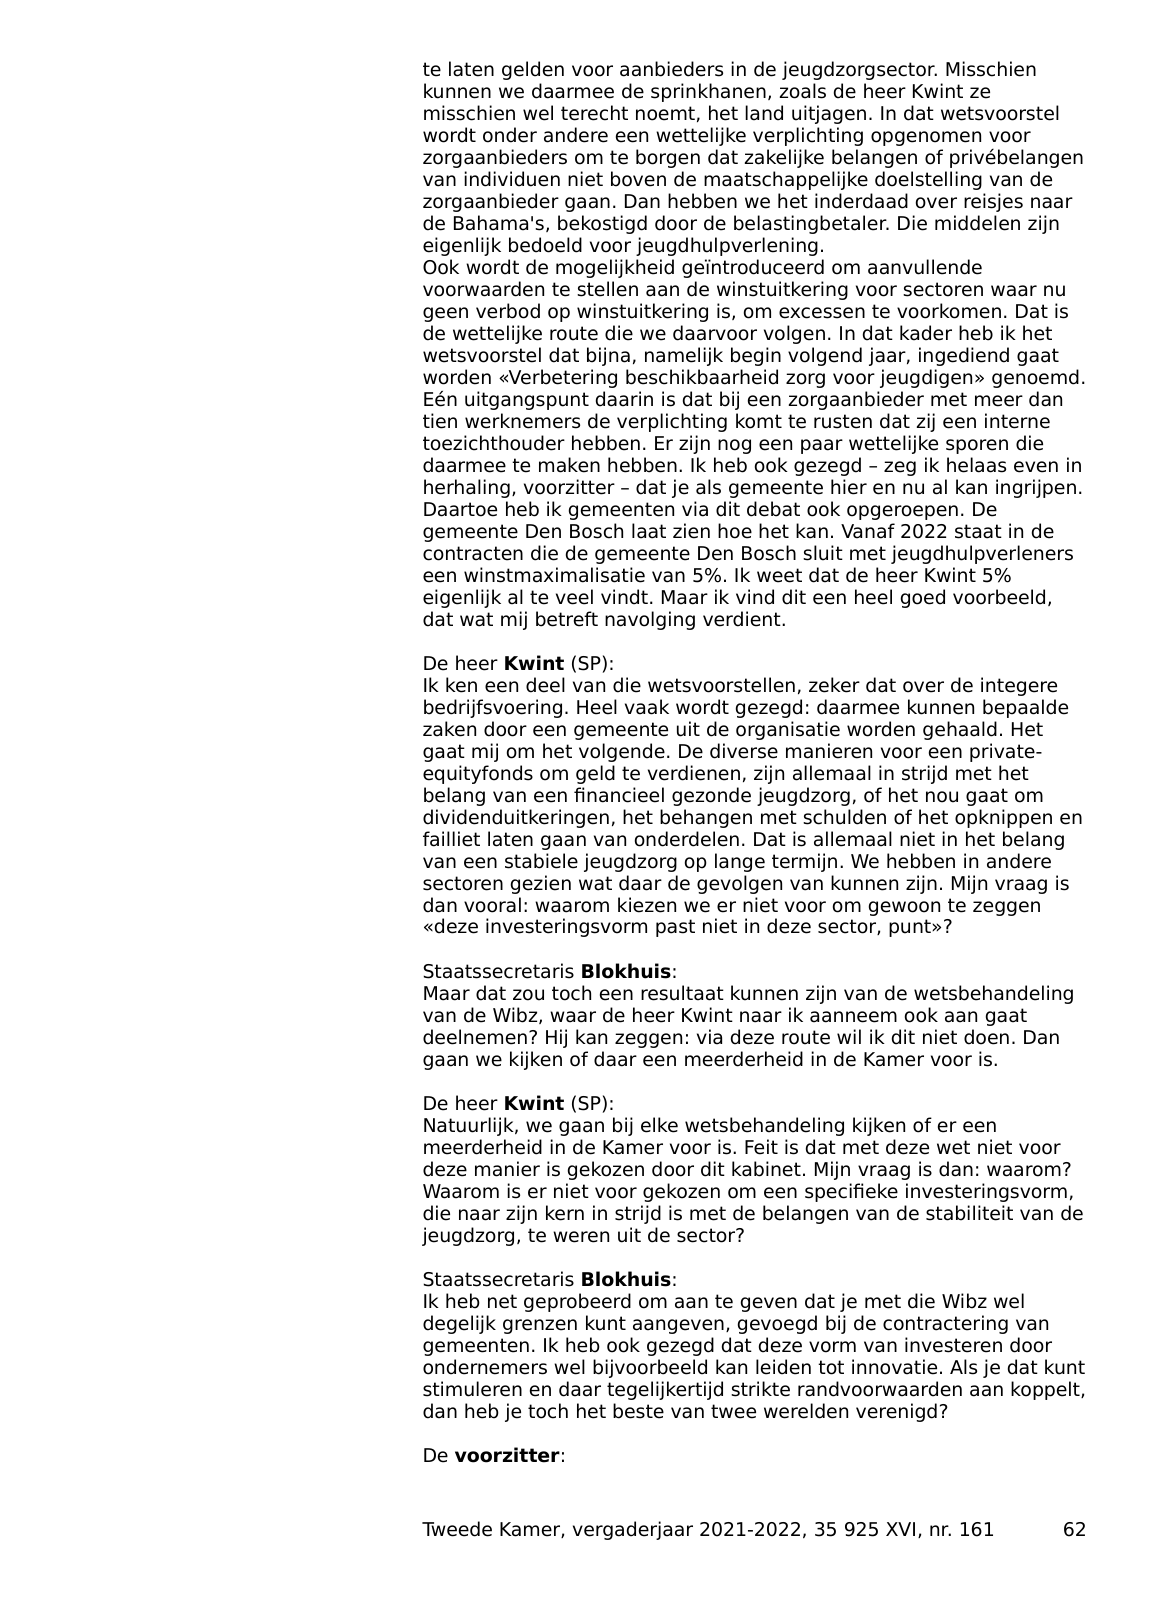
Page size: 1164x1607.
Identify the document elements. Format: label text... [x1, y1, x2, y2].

text Ik ken een deel van die wetsvoorstellen, zeker dat over de integere bedrijfsvoering. Heel vaak wordt gezegd: daarmee kunnen bepaalde zaken door een gemeente uit de organisatie worden gehaald. Het gaat mij om het volgende. De diverse manieren voor een private-equityfonds om geld te verdienen, zijn allemaal in strijd met het belang van een financieel gezonde jeugdzorg, of het nou gaat om dividenduitkeringen, het behangen met schulden of het opknippen en failliet laten gaan van onderdelen. Dat is allemaal niet in het belang van een stabiele jeugdzorg op lange termijn. We hebben in andere sectoren gezien wat daar de gevolgen van kunnen zijn. Mijn vraag is dan vooral: waarom kiezen we er niet voor om gewoon te zeggen «deze investeringsvorm past niet in deze sector, punt»? [422, 675, 1087, 938]
text De heer Kwint (SP): [422, 653, 1087, 675]
text Ook wordt de mogelijkheid geïntroduceerd om aanvullende voorwaarden te stellen aan de winstuitkering voor sectoren waar nu geen verbod op winstuitkering is, om excessen te voorkomen. Dat is de wettelijke route die we daarvoor volgen. In dat kader heb ik het wetsvoorstel dat bijna, namelijk begin volgend jaar, ingediend gaat worden «Verbetering beschikbaarheid zorg voor jeugdigen» genoemd. Eén uitgangspunt daarin is dat bij een zorgaanbieder met meer dan tien werknemers de verplichting komt te rusten dat zij een interne toezichthouder hebben. Er zijn nog een paar wettelijke sporen die daarmee te maken hebben. Ik heb ook gezegd – zeg ik helaas even in herhaling, voorzitter – dat je als gemeente hier en nu al kan ingrijpen. Daartoe heb ik gemeenten via dit debat ook opgeroepen. De gemeente Den Bosch laat zien hoe het kan. Vanaf 2022 staat in de contracten die de gemeente Den Bosch sluit met jeugdhulpverleners een winstmaximalisatie van 5%. Ik weet dat de heer Kwint 5% eigenlijk al te veel vindt. Maar ik vind dit een heel goed voorbeeld, dat wat mij betreft navolging verdient. [422, 257, 1087, 631]
text te laten gelden voor aanbieders in de jeugdzorgsector. Misschien kunnen we daarmee de sprinkhanen, zoals de heer Kwint ze misschien wel terecht noemt, het land uitjagen. In dat wetsvoorstel wordt onder andere een wettelijke verplichting opgenomen voor zorgaanbieders om te borgen dat zakelijke belangen of privébelangen van individuen niet boven de maatschappelijke doelstelling van de zorgaanbieder gaan. Dan hebben we het inderdaad over reisjes naar de Bahama's, bekostigd door de belastingbetaler. Die middelen zijn eigenlijk bedoeld voor jeugdhulpverlening. [422, 59, 1087, 257]
text Maar dat zou toch een resultaat kunnen zijn van de wetsbehandeling van de Wibz, waar de heer Kwint naar ik aanneem ook aan gaat deelnemen? Hij kan zeggen: via deze route wil ik dit niet doen. Dan gaan we kijken of daar een meerderheid in de Kamer voor is. [422, 983, 1087, 1071]
text De voorzitter: [422, 1445, 1087, 1467]
text De heer Kwint (SP): [422, 1093, 1087, 1115]
text Staatssecretaris Blokhuis: [422, 1269, 1087, 1291]
text Natuurlijk, we gaan bij elke wetsbehandeling kijken of er een meerderheid in de Kamer voor is. Feit is dat met deze wet niet voor deze manier is gekozen door dit kabinet. Mijn vraag is dan: waarom? Waarom is er niet voor gekozen om een specifieke investeringsvorm, die naar zijn kern in strijd is met de belangen van de stabiliteit van de jeugdzorg, te weren uit de sector? [422, 1115, 1087, 1247]
text Staatssecretaris Blokhuis: [422, 961, 1087, 983]
text Ik heb net geprobeerd om aan te geven dat je met die Wibz wel degelijk grenzen kunt aangeven, gevoegd bij de contractering van gemeenten. Ik heb ook gezegd dat deze vorm van investeren door ondernemers wel bijvoorbeeld kan leiden tot innovatie. Als je dat kunt stimuleren en daar tegelijkertijd strikte randvoorwaarden aan koppelt, dan heb je toch het beste van twee werelden verenigd? [422, 1291, 1087, 1423]
